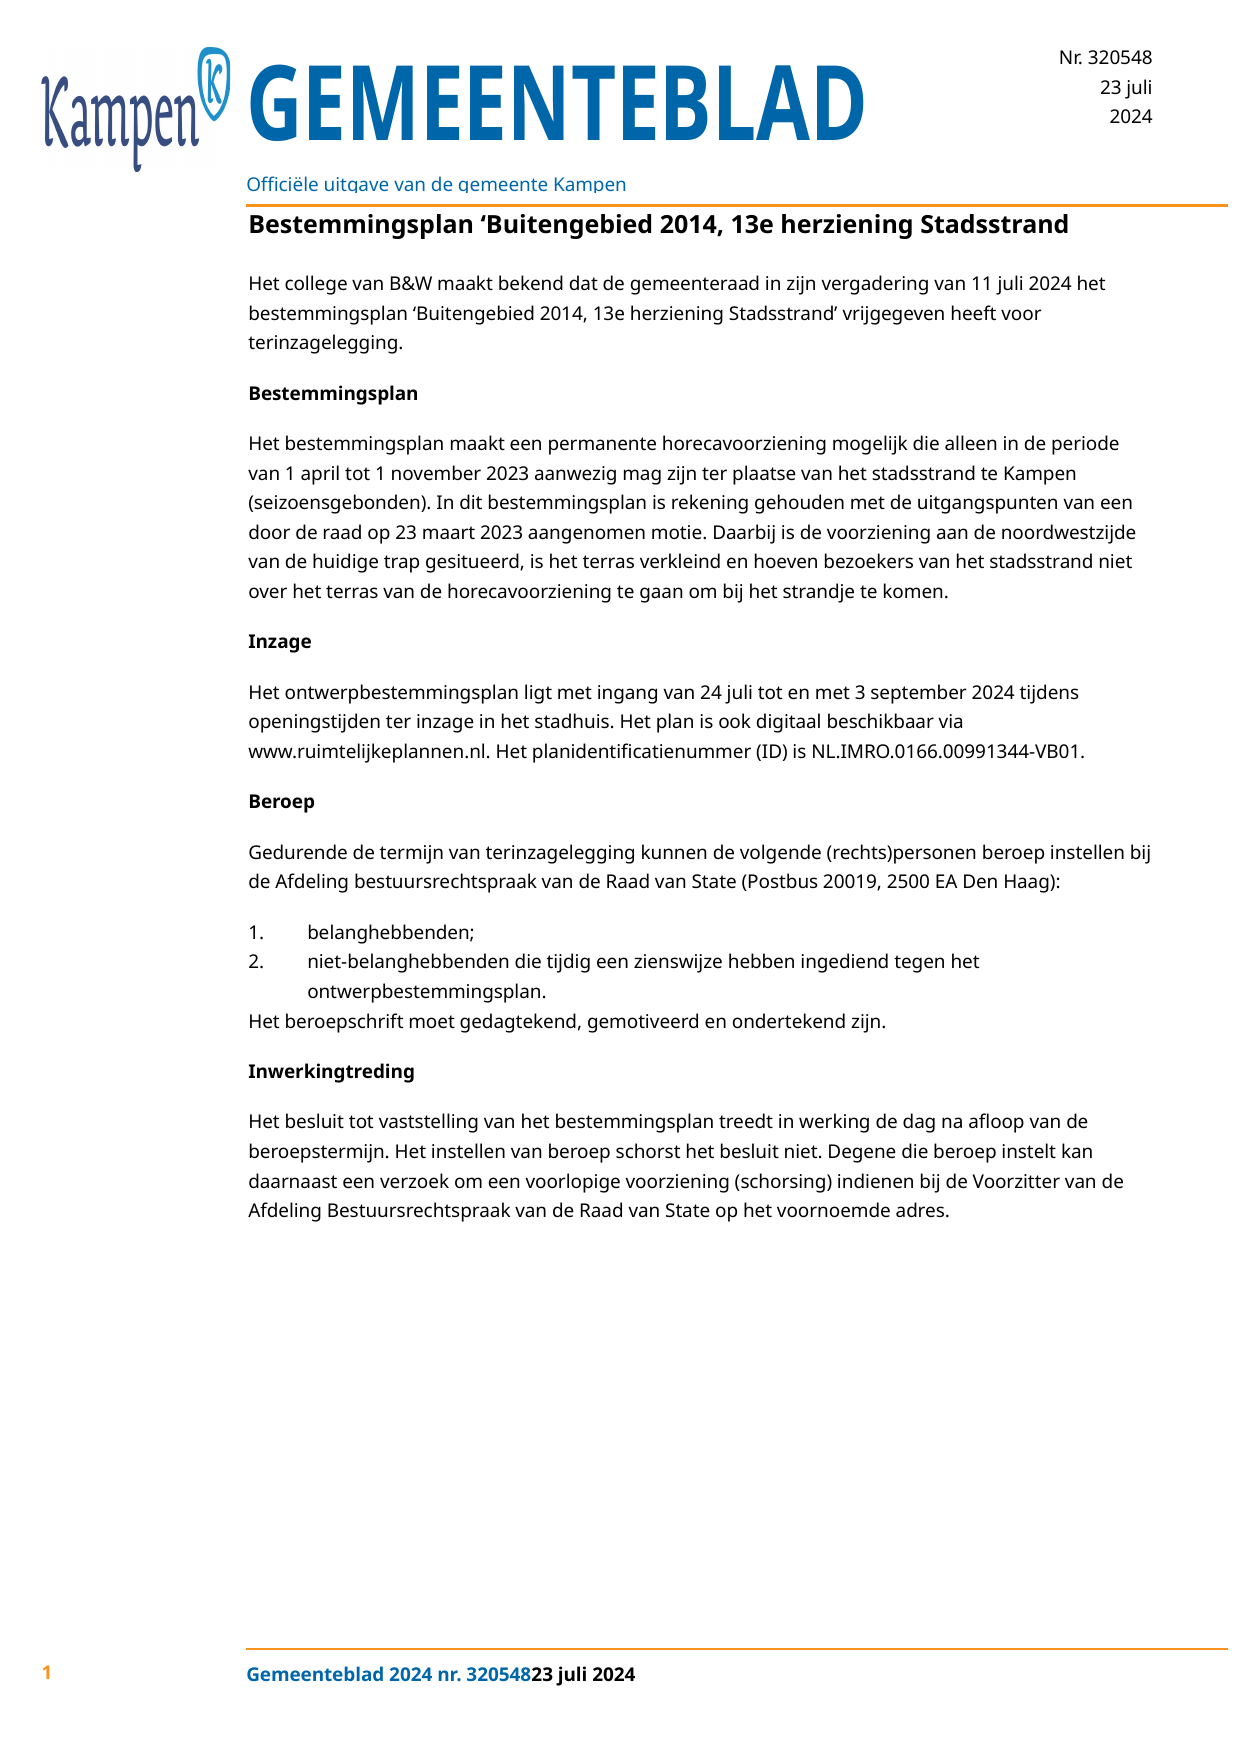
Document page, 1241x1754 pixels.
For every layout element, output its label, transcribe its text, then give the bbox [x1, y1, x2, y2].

text Het college van B&W maakt bekend dat de gemeenteraad in zijn vergadering van 11 juli 2024 het bestemmingsplan ‘Buitengebied 2014, 13e herziening Stadsstrand’ vrijgegeven heeft voor terinzagelegging. [248, 270, 1152, 355]
picture [41, 47, 231, 172]
text Gedurende de termijn van terinzagelegging kunnen de volgende (rechts)personen beroep instellen bij de Afdeling bestuursrechtspraak van de Raad van State (Postbus 20019, 2500 EA Den Haag): [248, 839, 1152, 894]
text Bestemmingsplan ‘Buitengebied 2014, 13e herziening Stadsstrand [248, 207, 1152, 241]
text Beroep [248, 789, 1152, 814]
text Het besluit tot vaststelling van het bestemmingsplan treedt in werking de dag na afloop van de beroepstermijn. Het instellen van beroep schorst het besluit niet. Degene die beroep instelt kan daarnaast een verzoek om een voorlopige voorziening (schorsing) indienen bij de Voorzitter van de Afdeling Bestuursrechtspraak van de Raad van State op het voornoemde adres. [248, 1109, 1152, 1223]
list niet-belanghebbenden die tijdig een zienswijze hebben ingediend tegen het ontwerpbestemmingsplan. [248, 949, 1152, 1004]
text Het bestemmingsplan maakt een permanente horecavoorziening mogelijk die alleen in de periode van 1 april tot 1 november 2023 aanwezig mag zijn ter plaatse van het stadsstrand te Kampen (seizoensgebonden). In dit bestemmingsplan is rekening gehouden met de uitgangspunten van een door de raad op 23 maart 2023 aangenomen motie. Daarbij is de voorziening aan de noordwestzijde van de huidige trap gesitueerd, is het terras verkleind en hoeven bezoekers van het stadsstrand niet over het terras van de horecavoorziening te gaan om bij het strandje te komen. [248, 430, 1152, 604]
text Inzage [248, 629, 1152, 654]
text Inwerkingtreding [248, 1058, 1152, 1084]
list belanghebbenden; [248, 919, 1152, 945]
text Het beroepschrift moet gedagtekend, gemotiveerd en ondertekend zijn. [248, 1008, 1152, 1033]
text Het ontwerpbestemmingsplan ligt met ingang van 24 juli tot en met 3 september 2024 tijdens openingstijden ter inzage in het stadhuis. Het plan is ook digitaal beschikbaar via www.ruimtelijkeplannen.nl. Het planidentificatienummer (ID) is NL.IMRO.0166.00991344-VB01. [248, 679, 1152, 764]
text Bestemmingsplan [248, 380, 1152, 406]
